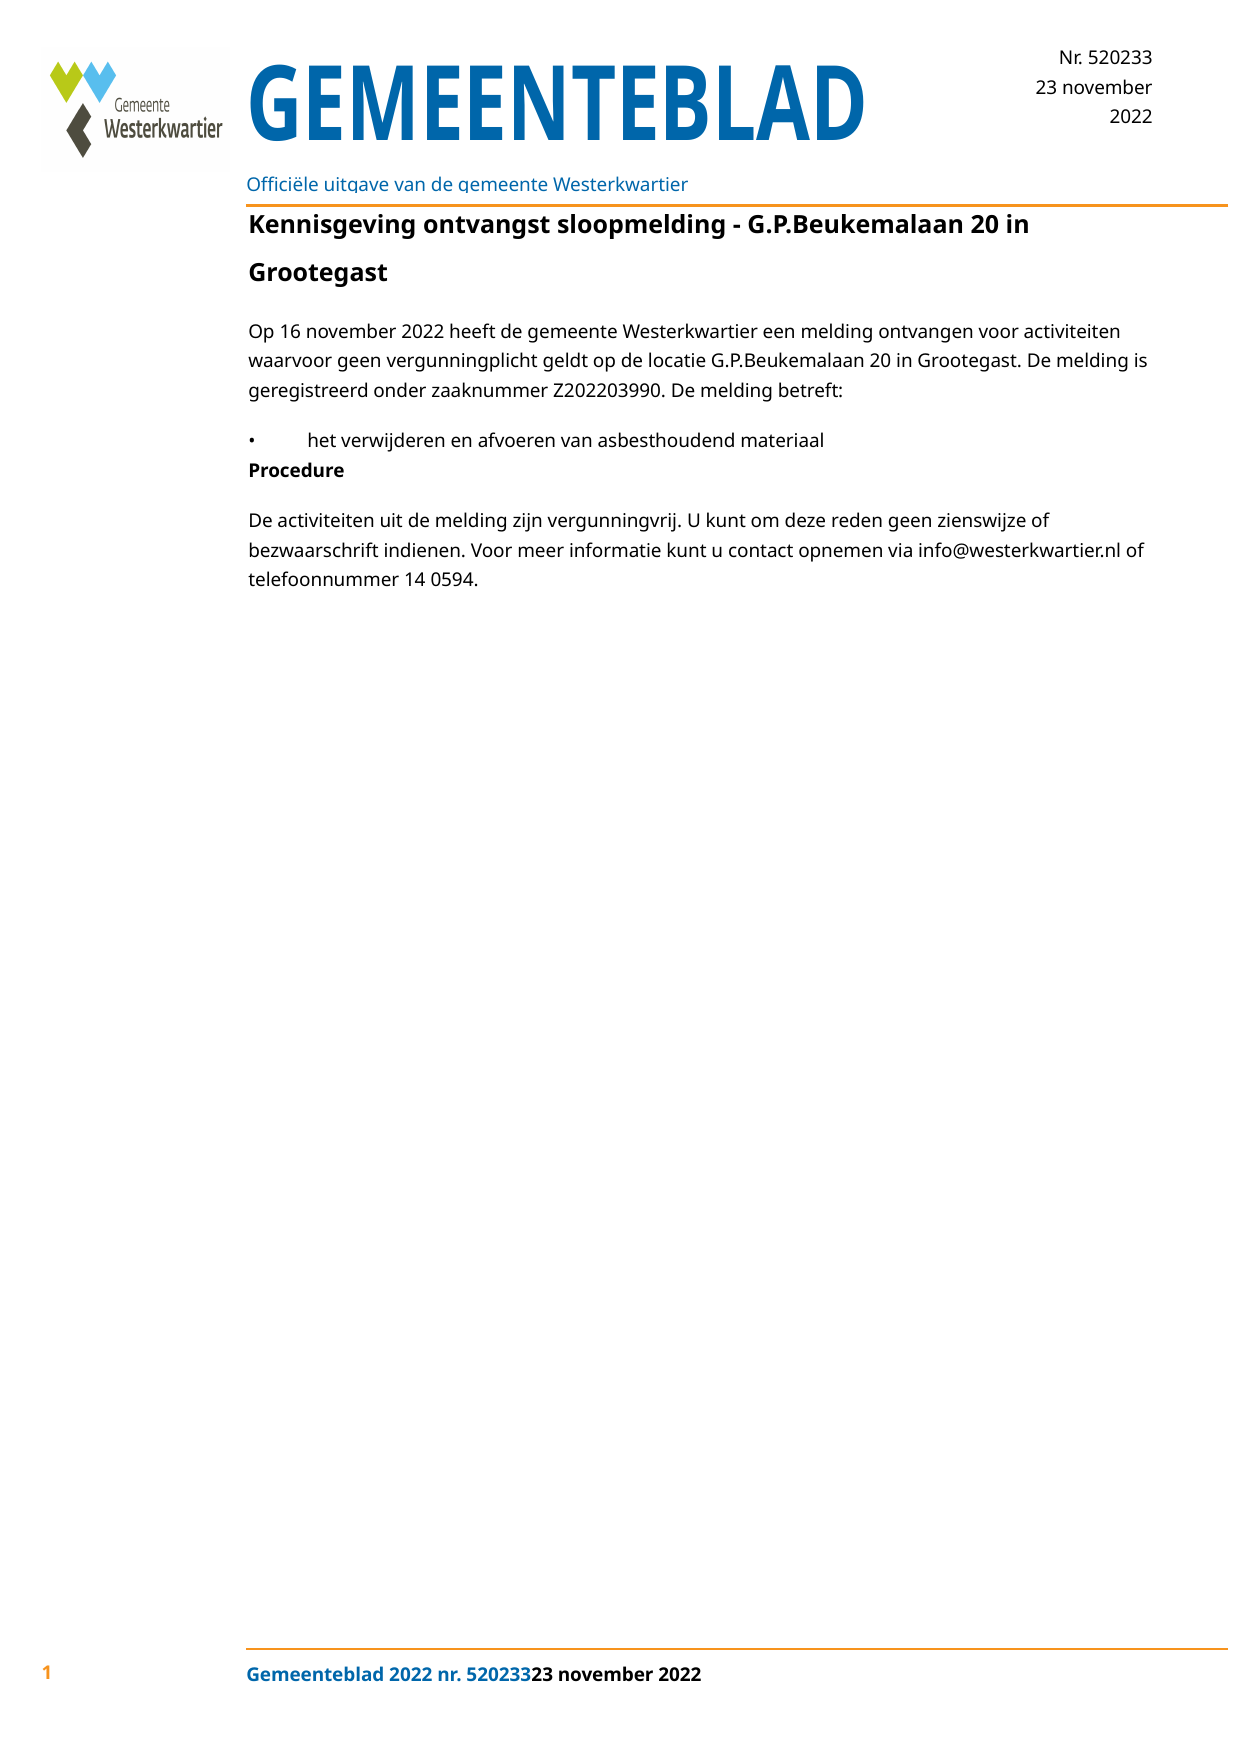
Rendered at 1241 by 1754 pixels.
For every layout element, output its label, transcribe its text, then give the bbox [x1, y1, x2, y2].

text Kennisgeving ontvangst sloopmelding - G.P.Beukemalaan 20 in Grootegast [248, 207, 1152, 288]
list het verwijderen en afvoeren van asbesthoudend materiaal [248, 427, 1152, 453]
picture [41, 47, 231, 172]
text Procedure [248, 457, 1152, 483]
text Op 16 november 2022 heeft de gemeente Westerkwartier een melding ontvangen voor activiteiten waarvoor geen vergunningplicht geldt op de locatie G.P.Beukemalaan 20 in Grootegast. De melding is geregistreerd onder zaaknummer Z202203990. De melding betreft: [248, 318, 1152, 403]
text De activiteiten uit de melding zijn vergunningvrij. U kunt om deze reden geen zienswijze of bezwaarschrift indienen. Voor meer informatie kunt u contact opnemen via info@westerkwartier.nl of telefoonnummer 14 0594. [248, 507, 1152, 592]
